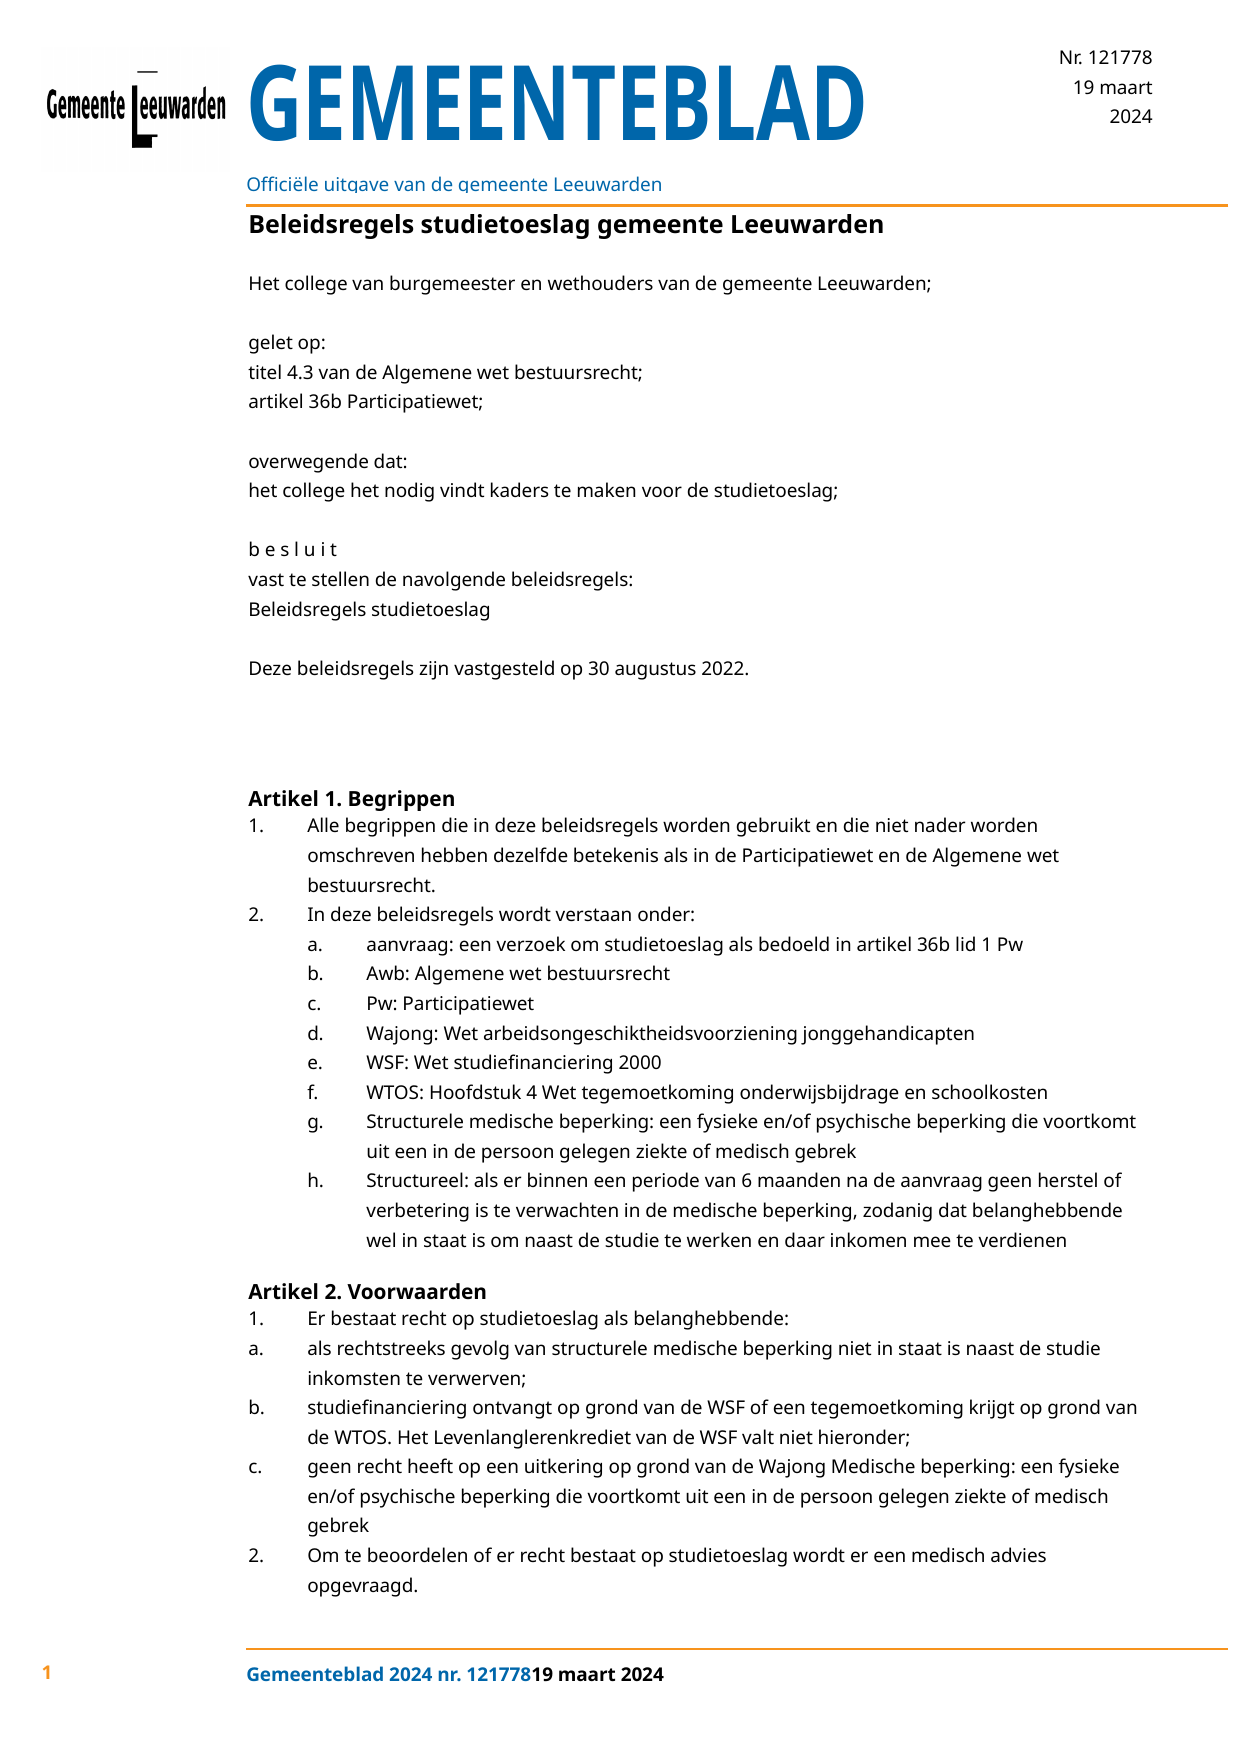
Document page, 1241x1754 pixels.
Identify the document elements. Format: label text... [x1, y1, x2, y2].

text het college het nodig vindt kaders te maken voor de studietoeslag; [248, 477, 1152, 503]
text Artikel 1. Begrippen [248, 784, 1152, 813]
list Pw: Participatiewet [307, 990, 1152, 1016]
list geen recht heeft op een uitkering op grond van de Wajong Medische beperking: een fysieke en/of psychische beperking die voortkomt uit een in de persoon gelegen ziekte of medisch gebrek [248, 1453, 1152, 1538]
list Structureel: als er binnen een periode van 6 maanden na de aanvraag geen herstel of verbetering is te verwachten in de medische beperking, zodanig dat belanghebbende wel in staat is om naast de studie te werken en daar inkomen mee te verdienen [307, 1168, 1152, 1252]
text Het college van burgemeester en wethouders van de gemeente Leeuwarden; [248, 270, 1152, 296]
text Beleidsregels studietoeslag gemeente Leeuwarden [248, 207, 1152, 241]
list WSF: Wet studiefinanciering 2000 [307, 1049, 1152, 1075]
list Alle begrippen die in deze beleidsregels worden gebruikt en die niet nader worden omschreven hebben dezelfde betekenis als in de Participatiewet en de Algemene wet bestuursrecht. [248, 813, 1152, 897]
picture [41, 47, 231, 172]
list In deze beleidsregels wordt verstaan onder: [248, 901, 1152, 927]
text overwegende dat: [248, 448, 1152, 473]
text titel 4.3 van de Algemene wet bestuursrecht; [248, 359, 1152, 385]
text Artikel 2. Voorwaarden [248, 1277, 1152, 1306]
text Beleidsregels studietoeslag [248, 596, 1152, 621]
list Er bestaat recht op studietoeslag als belanghebbende: [248, 1306, 1152, 1331]
list als rechtstreeks gevolg van structurele medische beperking niet in staat is naast de studie inkomsten te verwerven; [248, 1335, 1152, 1391]
text b e s l u i t [248, 537, 1152, 562]
text artikel 36b Participatiewet; [248, 389, 1152, 414]
text vast te stellen de navolgende beleidsregels: [248, 566, 1152, 592]
list Structurele medische beperking: een fysieke en/of psychische beperking die voortkomt uit een in de persoon gelegen ziekte of medisch gebrek [307, 1108, 1152, 1164]
list Awb: Algemene wet bestuursrecht [307, 961, 1152, 986]
list WTOS: Hoofdstuk 4 Wet tegemoetkoming onderwijsbijdrage en schoolkosten [307, 1079, 1152, 1104]
list Wajong: Wet arbeidsongeschiktheidsvoorziening jonggehandicapten [307, 1020, 1152, 1045]
text Deze beleidsregels zijn vastgesteld op 30 augustus 2022. [248, 655, 1152, 681]
list aanvraag: een verzoek om studietoeslag als bedoeld in artikel 36b lid 1 Pw [307, 931, 1152, 957]
text gelet op: [248, 329, 1152, 355]
list Om te beoordelen of er recht bestaat op studietoeslag wordt er een medisch advies opgevraagd. [248, 1542, 1152, 1598]
list studiefinanciering ontvangt op grond van de WSF of een tegemoetkoming krijgt op grond van de WTOS. Het Levenlanglerenkrediet van de WSF valt niet hieronder; [248, 1394, 1152, 1450]
